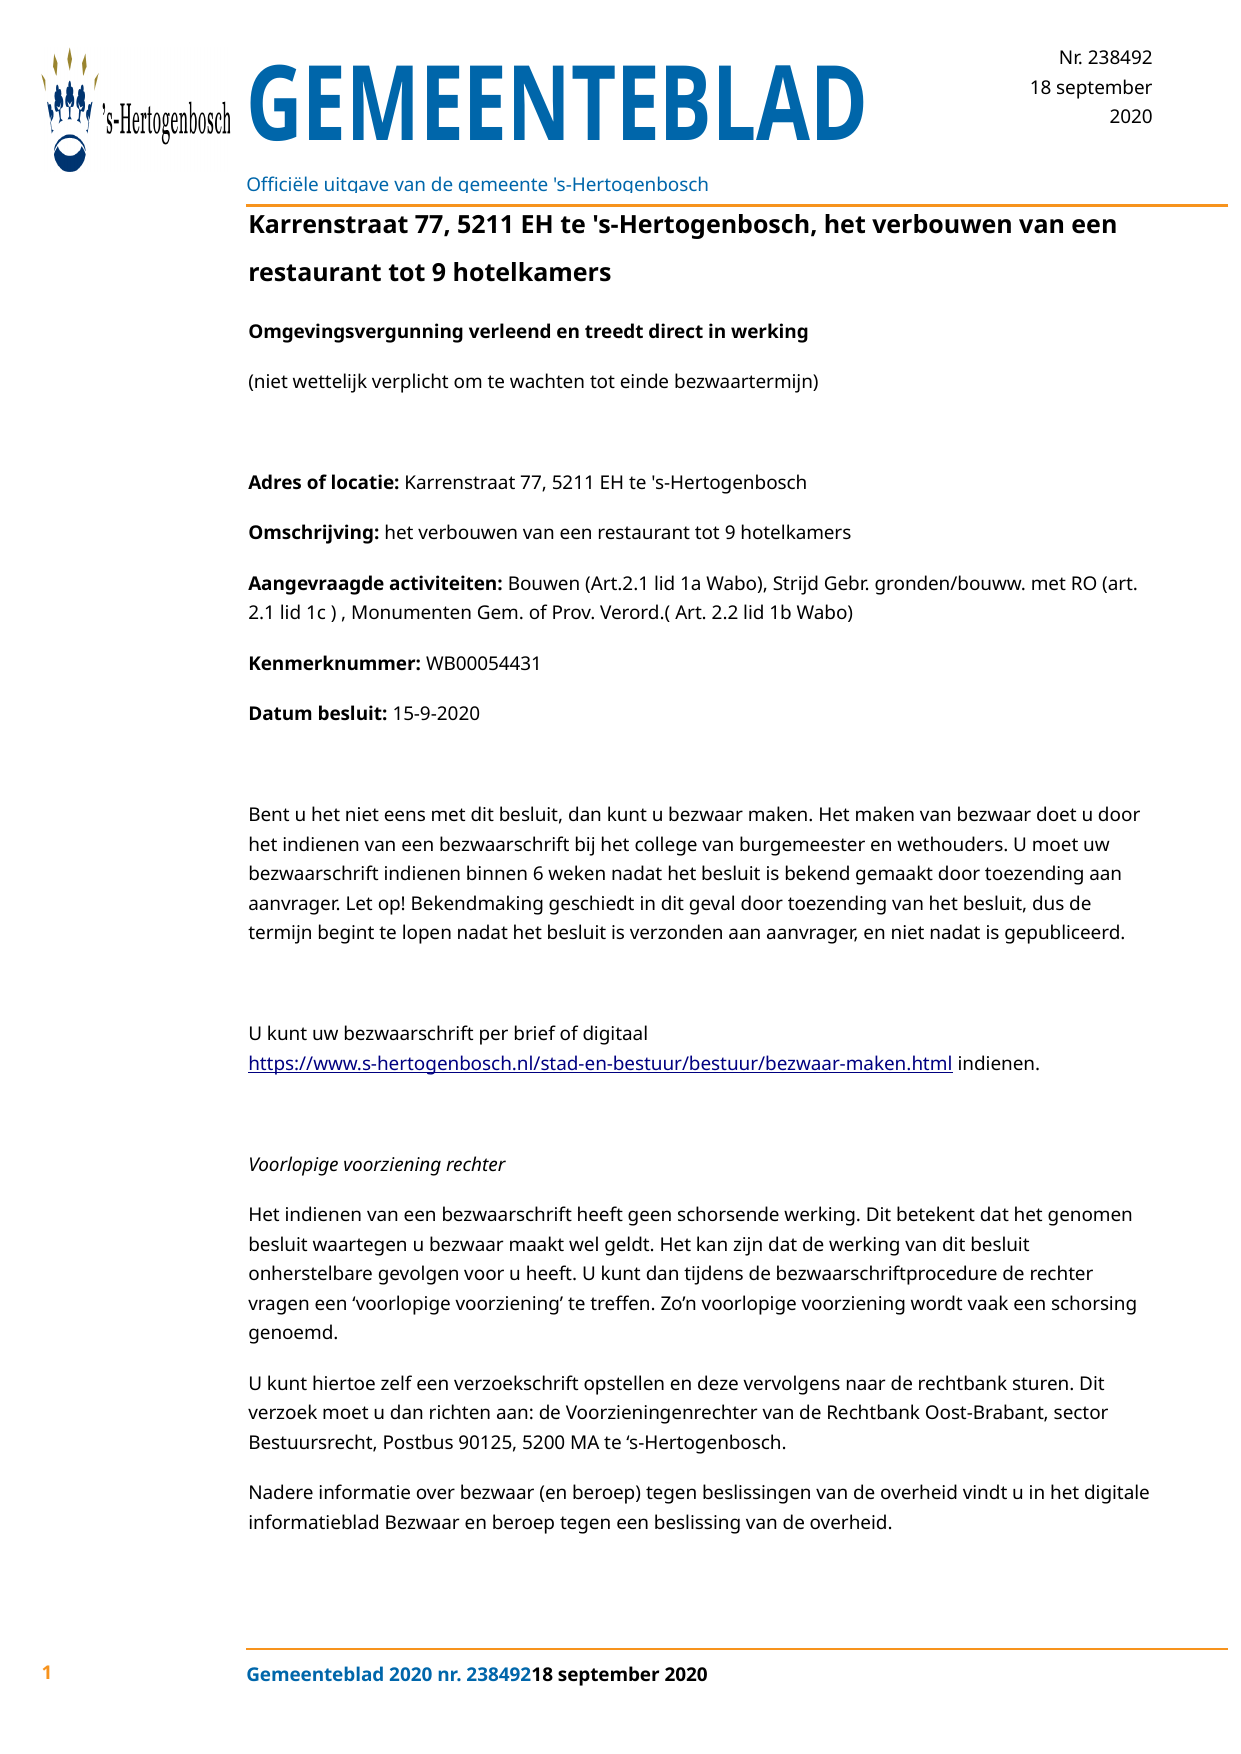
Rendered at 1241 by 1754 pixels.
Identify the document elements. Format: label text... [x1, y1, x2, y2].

text U kunt uw bezwaarschrift per brief of digitaal https://www.s-hertogenbosch.nl/stad-en-bestuur/bestuur/bezwaar-maken.html indienen. [248, 1020, 1152, 1076]
text Omgevingsvergunning verleend en treedt direct in werking [248, 318, 1152, 344]
text Voorlopige voorziening rechter [248, 1151, 1152, 1177]
text U kunt hiertoe zelf een verzoekschrift opstellen en deze vervolgens naar de rechtbank sturen. Dit verzoek moet u dan richten aan: de Voorzieningenrechter van de Rechtbank Oost-Brabant, sector Bestuursrecht, Postbus 90125, 5200 MA te ‘s-Hertogenbosch. [248, 1370, 1152, 1455]
text Datum besluit: 15-9-2020 [248, 700, 1152, 726]
picture [41, 47, 231, 172]
text Nadere informatie over bezwaar (en beroep) tegen beslissingen van de overheid vindt u in het digitale informatieblad Bezwaar en beroep tegen een beslissing van de overheid. [248, 1479, 1152, 1535]
text Omschrijving: het verbouwen van een restaurant tot 9 hotelkamers [248, 519, 1152, 545]
text Adres of locatie: Karrenstraat 77, 5211 EH te 's-Hertogenbosch [248, 469, 1152, 495]
text Aangevraagde activiteiten: Bouwen (Art.2.1 lid 1a Wabo), Strijd Gebr. gronden/bouww. met RO (art. 2.1 lid 1c ) , Monumenten Gem. of Prov. Verord.( Art. 2.2 lid 1b Wabo) [248, 570, 1152, 625]
text Het indienen van een bezwaarschrift heeft geen schorsende werking. Dit betekent dat het genomen besluit waartegen u bezwaar maakt wel geldt. Het kan zijn dat de werking van dit besluit onherstelbare gevolgen voor u heeft. U kunt dan tijdens de bezwaarschriftprocedure de rechter vragen een ‘voorlopige voorziening’ te treffen. Zo’n voorlopige voorziening wordt vaak een schorsing genoemd. [248, 1201, 1152, 1345]
text Bent u het niet eens met dit besluit, dan kunt u bezwaar maken. Het maken van bezwaar doet u door het indienen van een bezwaarschrift bij het college van burgemeester en wethouders. U moet uw bezwaarschrift indienen binnen 6 weken nadat het besluit is bekend gemaakt door toezending aan aanvrager. Let op! Bekendmaking geschiedt in dit geval door toezending van het besluit, dus de termijn begint te lopen nadat het besluit is verzonden aan aanvrager, en niet nadat is gepubliceerd. [248, 801, 1152, 945]
text (niet wettelijk verplicht om te wachten tot einde bezwaartermijn) [248, 368, 1152, 394]
text Karrenstraat 77, 5211 EH te 's-Hertogenbosch, het verbouwen van een restaurant tot 9 hotelkamers [248, 207, 1152, 288]
text Kenmerknummer: WB00054431 [248, 650, 1152, 676]
